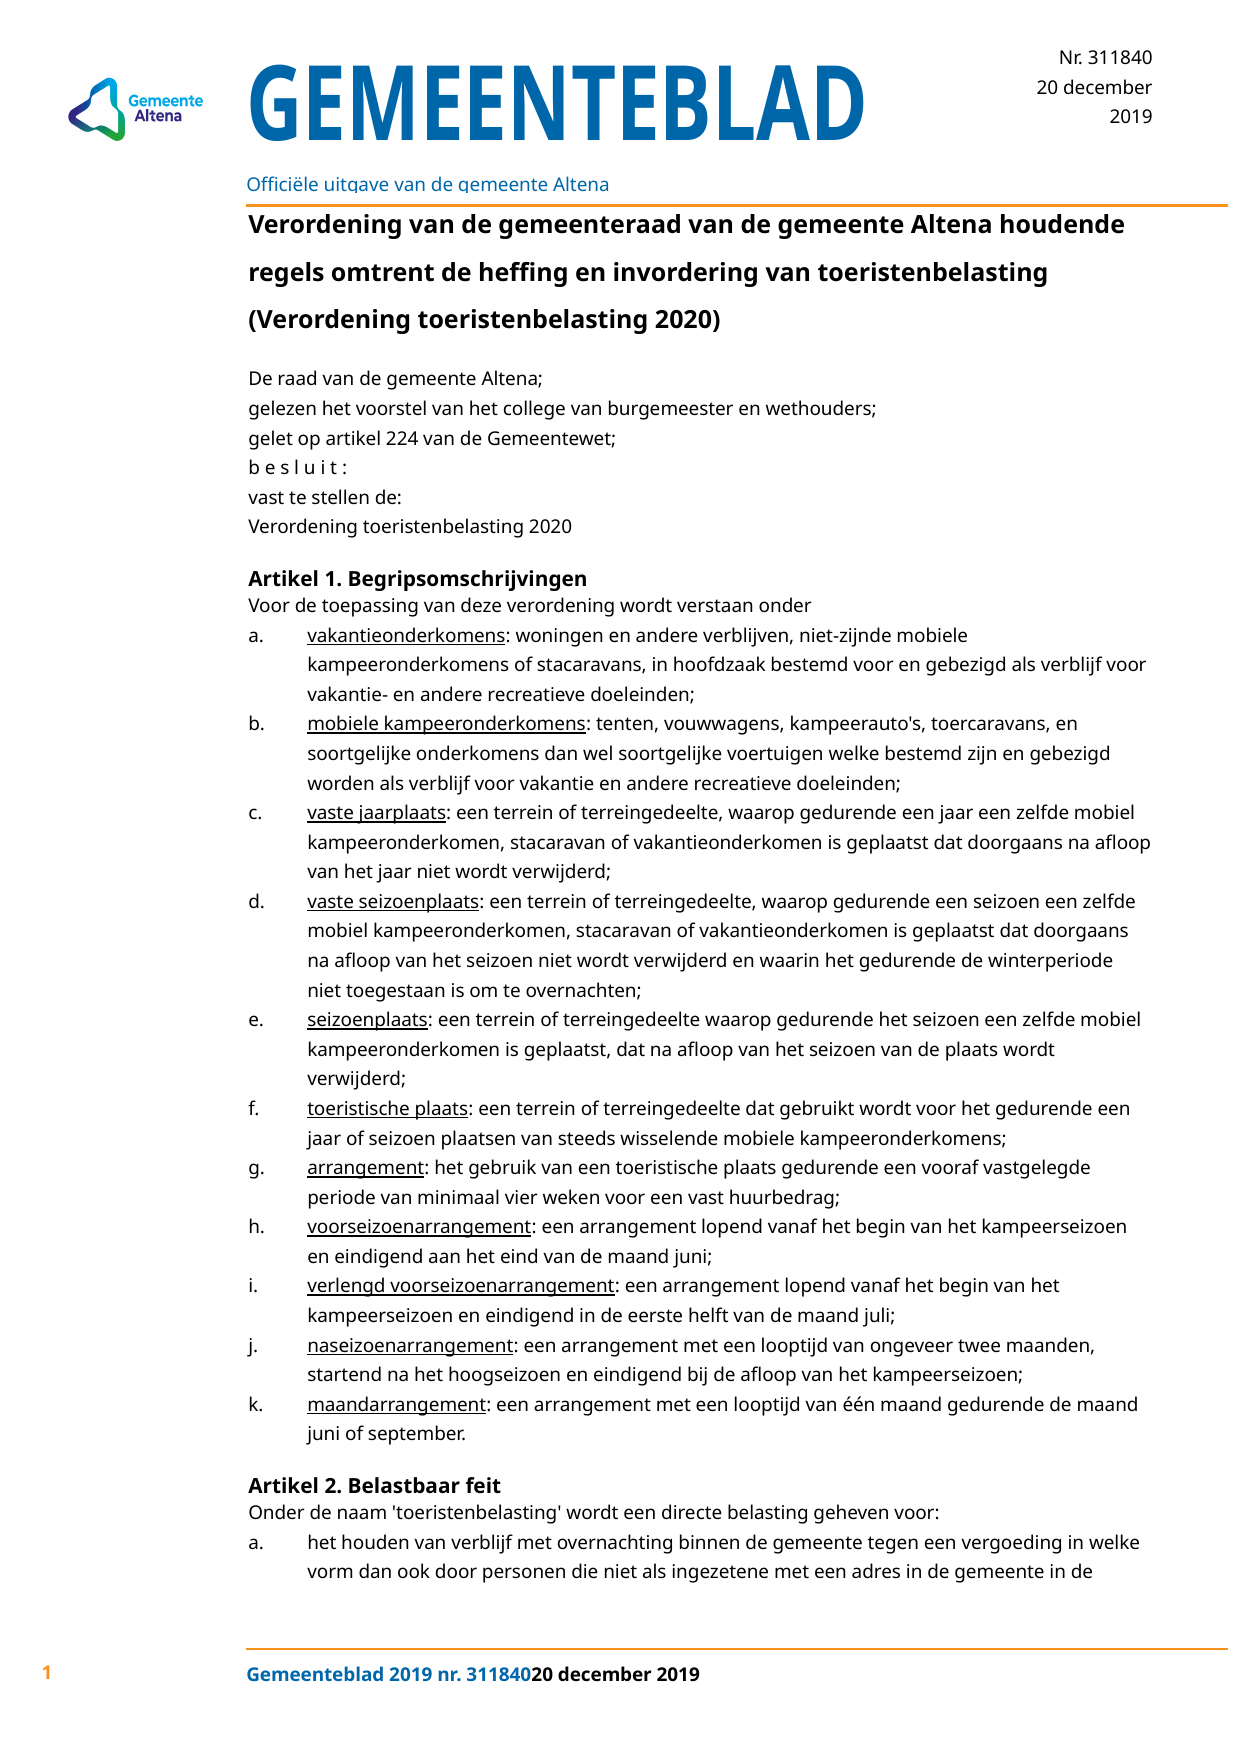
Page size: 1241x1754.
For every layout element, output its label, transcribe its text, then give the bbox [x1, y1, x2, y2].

list voorseizoenarrangement: een arrangement lopend vanaf het begin van het kampeerseizoen en eindigend aan het eind van de maand juni; [248, 1213, 1152, 1269]
list naseizoenarrangement: een arrangement met een looptijd van ongeveer twee maanden, startend na het hoogseizoen en eindigend bij de afloop van het kampeerseizoen; [248, 1332, 1152, 1387]
picture [41, 47, 231, 172]
list het houden van verblijf met overnachting binnen de gemeente tegen een vergoeding in welke vorm dan ook door personen die niet als ingezetene met een adres in de gemeente in de [248, 1529, 1152, 1584]
list seizoenplaats: een terrein of terreingedeelte waarop gedurende het seizoen een zelfde mobiel kampeeronderkomen is geplaatst, dat na afloop van het seizoen van de plaats wordt verwijderd; [248, 1006, 1152, 1091]
text gelet op artikel 224 van de Gemeentewet; [248, 425, 1152, 450]
text Verordening toeristenbelasting 2020 [248, 513, 1152, 539]
list toeristische plaats: een terrein of terreingedeelte dat gebruikt wordt voor het gedurende een jaar of seizoen plaatsen van steeds wisselende mobiele kampeeronderkomens; [248, 1095, 1152, 1151]
list arrangement: het gebruik van een toeristische plaats gedurende een vooraf vastgelegde periode van minimaal vier weken voor een vast huurbedrag; [248, 1154, 1152, 1210]
text b e s l u i t : [248, 454, 1152, 480]
list vaste seizoenplaats: een terrein of terreingedeelte, waarop gedurende een seizoen een zelfde mobiel kampeeronderkomen, stacaravan of vakantieonderkomen is geplaatst dat doorgaans na afloop van het seizoen niet wordt verwijderd en waarin het gedurende de winterperiode niet toegestaan is om te overnachten; [248, 888, 1152, 1003]
text vast te stellen de: [248, 484, 1152, 509]
list maandarrangement: een arrangement met een looptijd van één maand gedurende de maand juni of september. [248, 1391, 1152, 1446]
text Artikel 1. Begripsomschrijvingen [248, 564, 1152, 592]
text De raad van de gemeente Altena; [248, 366, 1152, 391]
list mobiele kampeeronderkomens: tenten, vouwwagens, kampeerauto's, toercaravans, en soortgelijke onderkomens dan wel soortgelijke voertuigen welke bestemd zijn en gebezigd worden als verblijf voor vakantie en andere recreatieve doeleinden; [248, 711, 1152, 796]
list verlengd voorseizoenarrangement: een arrangement lopend vanaf het begin van het kampeerseizoen en eindigend in de eerste helft van de maand juli; [248, 1273, 1152, 1328]
text Artikel 2. Belastbaar feit [248, 1471, 1152, 1499]
text Verordening van de gemeenteraad van de gemeente Altena houdende regels omtrent de heffing en invordering van toeristenbelasting (Verordening toeristenbelasting 2020) [248, 207, 1152, 336]
text gelezen het voorstel van het college van burgemeester en wethouders; [248, 395, 1152, 421]
text Voor de toepassing van deze verordening wordt verstaan onder [248, 592, 1152, 618]
text Onder de naam 'toeristenbelasting' wordt een directe belasting geheven voor: [248, 1499, 1152, 1525]
list vakantieonderkomens: woningen en andere verblijven, niet-zijnde mobiele kampeeronderkomens of stacaravans, in hoofdzaak bestemd voor en gebezigd als verblijf voor vakantie- en andere recreatieve doeleinden; [248, 622, 1152, 707]
list vaste jaarplaats: een terrein of terreingedeelte, waarop gedurende een jaar een zelfde mobiel kampeeronderkomen, stacaravan of vakantieonderkomen is geplaatst dat doorgaans na afloop van het jaar niet wordt verwijderd; [248, 799, 1152, 884]
